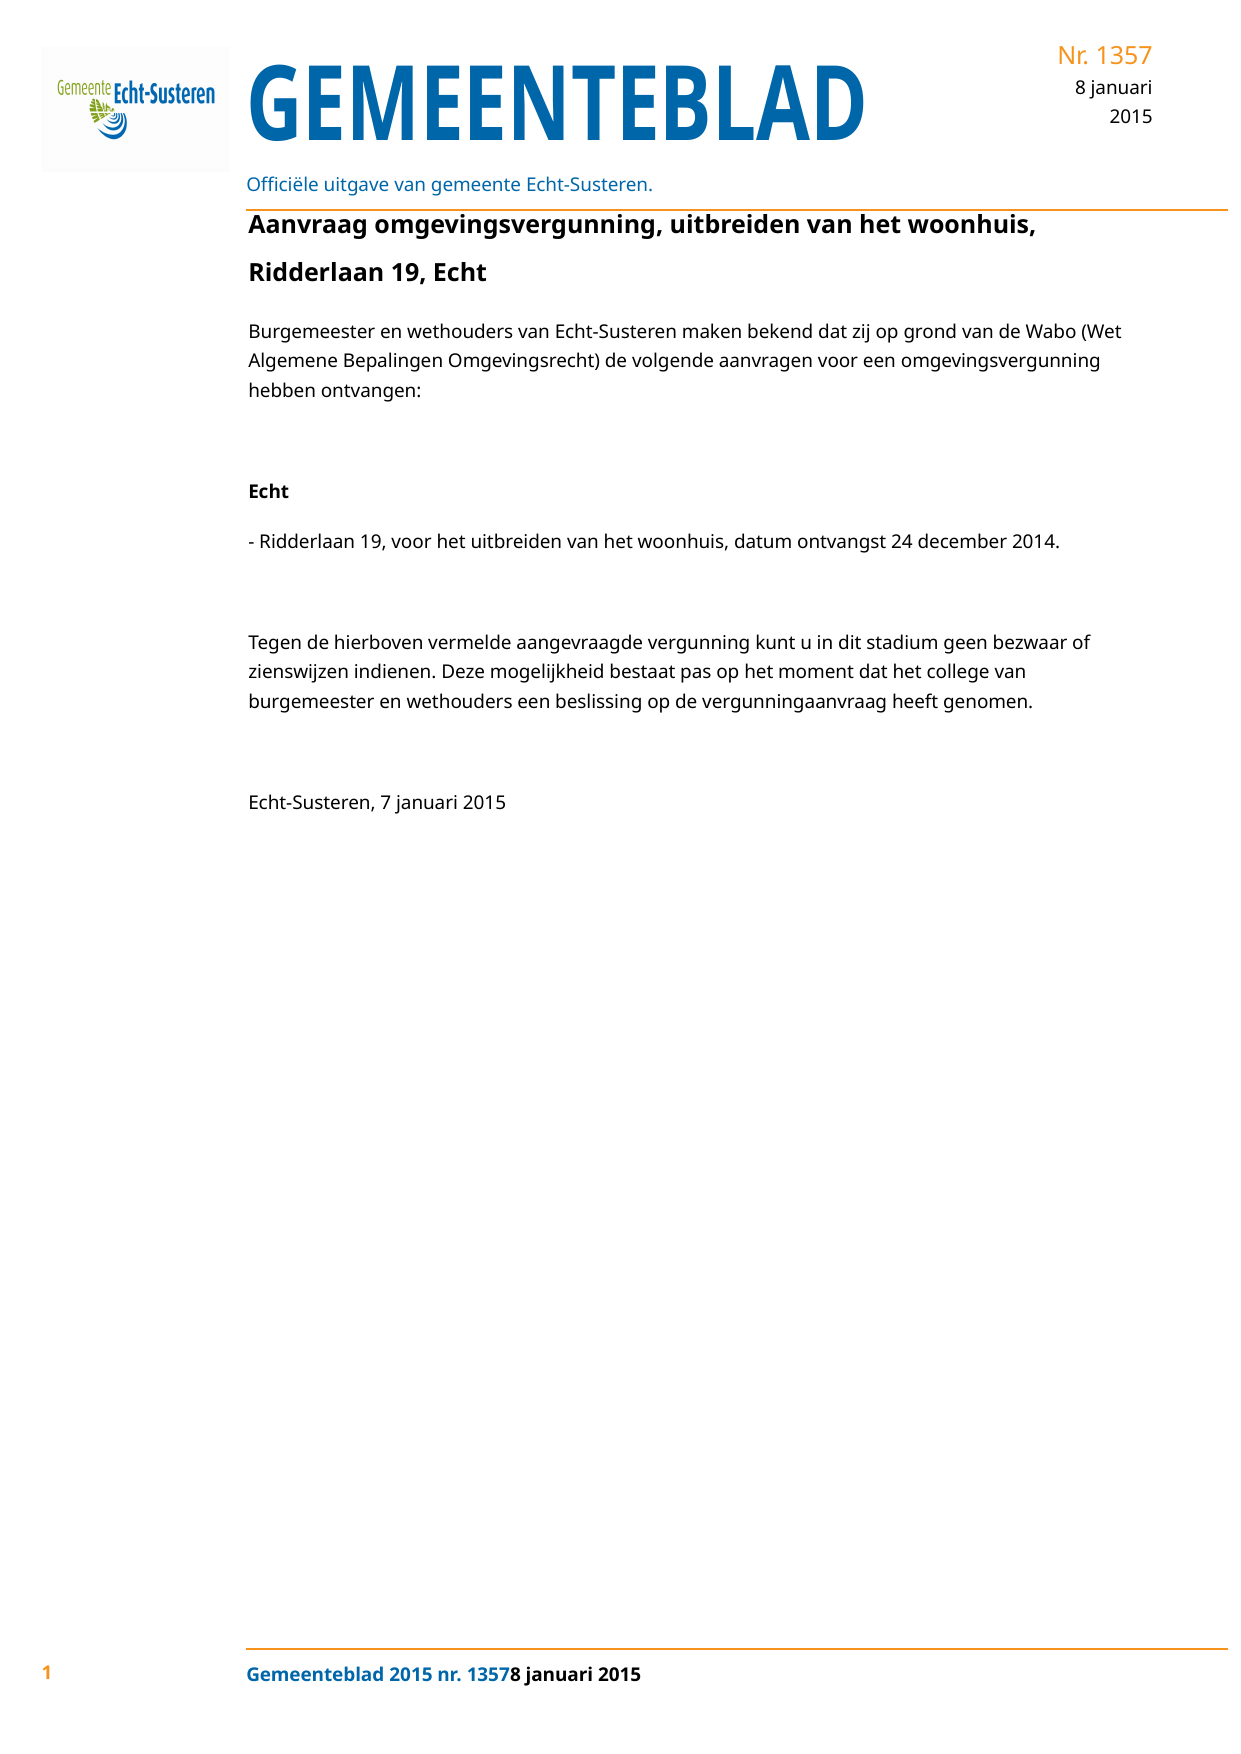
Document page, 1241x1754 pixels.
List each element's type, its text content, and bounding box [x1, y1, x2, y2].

text Echt [248, 478, 1152, 504]
text Aanvraag omgevingsvergunning, uitbreiden van het woonhuis, Ridderlaan 19, Echt [248, 211, 1152, 288]
picture [41, 47, 231, 172]
text Tegen de hierboven vermelde aangevraagde vergunning kunt u in dit stadium geen bezwaar of zienswijzen indienen. Deze mogelijkheid bestaat pas op het moment dat het college van burgemeester en wethouders een beslissing op de vergunningaanvraag heeft genomen. [248, 629, 1152, 714]
text - Ridderlaan 19, voor het uitbreiden van het woonhuis, datum ontvangst 24 december 2014. [248, 528, 1152, 554]
text Echt-Susteren, 7 januari 2015 [248, 789, 1152, 815]
text Burgemeester en wethouders van Echt-Susteren maken bekend dat zij op grond van de Wabo (Wet Algemene Bepalingen Omgevingsrecht) de volgende aanvragen voor een omgevingsvergunning hebben ontvangen: [248, 318, 1152, 403]
